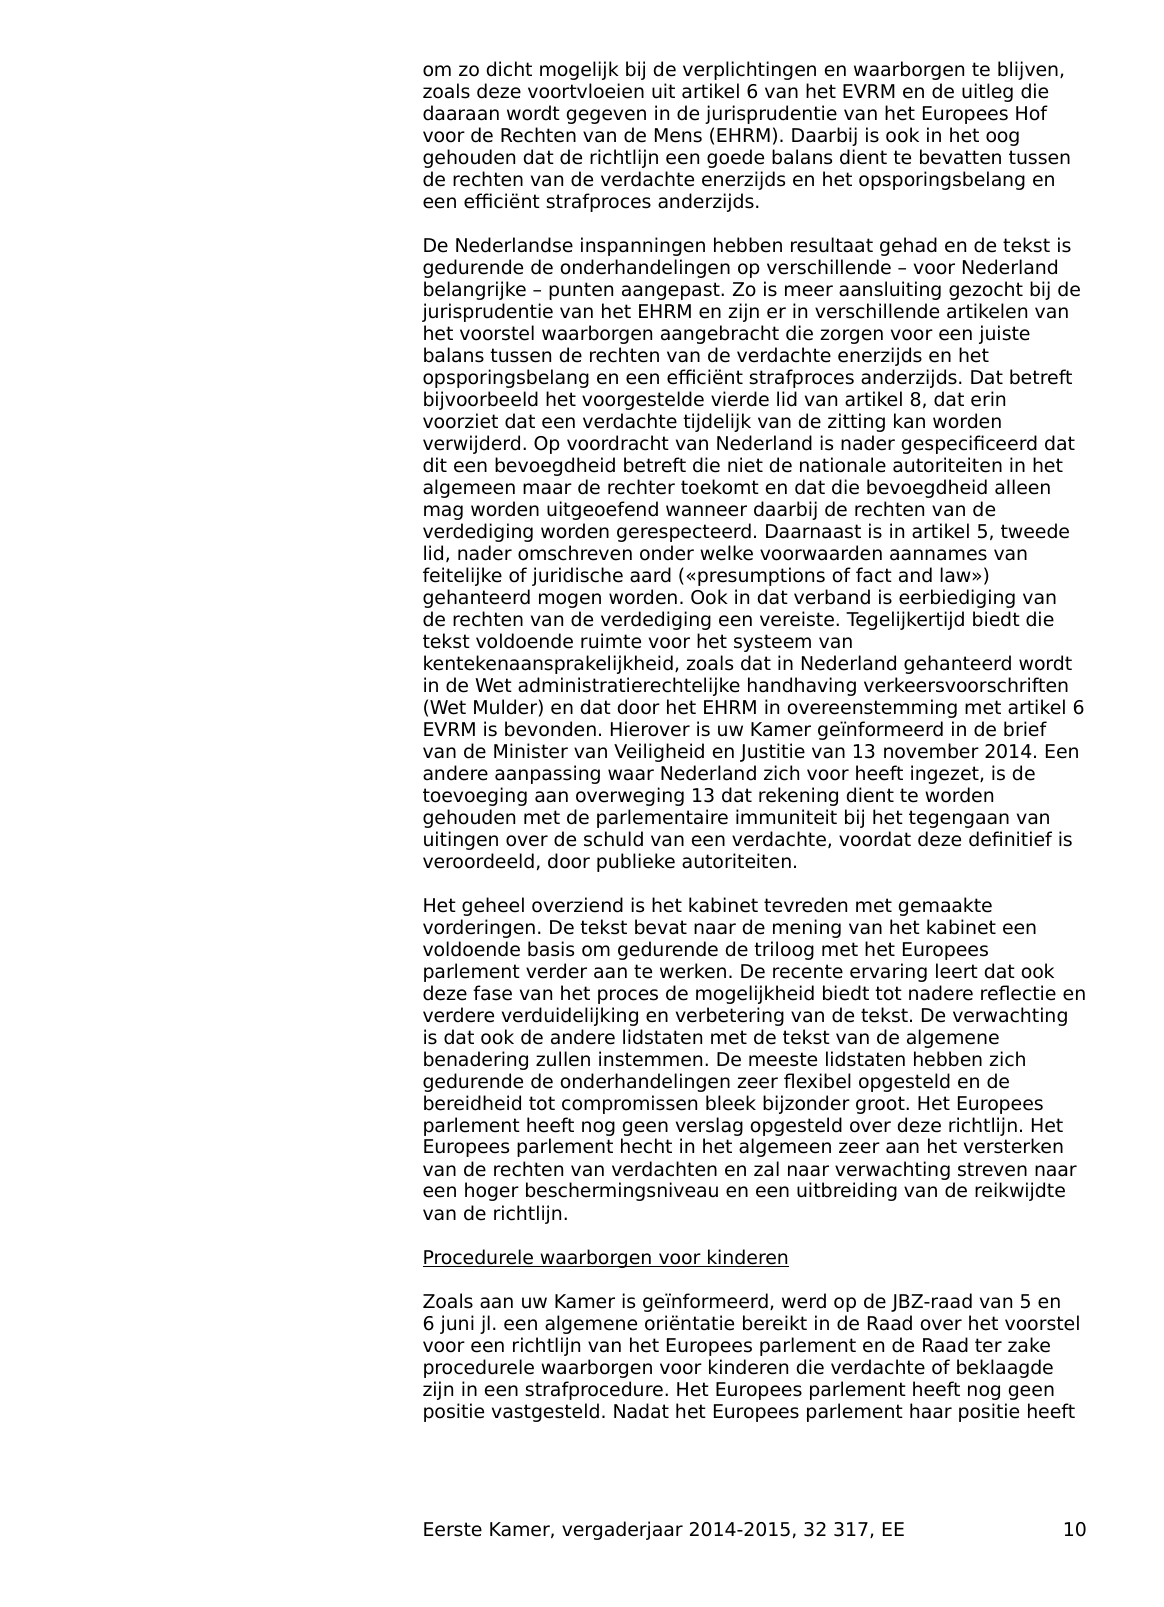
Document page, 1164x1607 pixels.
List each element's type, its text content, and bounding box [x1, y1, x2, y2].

text Het geheel overziend is het kabinet tevreden met gemaakte vorderingen. De tekst bevat naar de mening van het kabinet een voldoende basis om gedurende de triloog met het Europees parlement verder aan te werken. De recente ervaring leert dat ook deze fase van het proces de mogelijkheid biedt tot nadere reflectie en verdere verduidelijking en verbetering van de tekst. De verwachting is dat ook de andere lidstaten met de tekst van de algemene benadering zullen instemmen. De meeste lidstaten hebben zich gedurende de onderhandelingen zeer flexibel opgesteld en de bereidheid tot compromissen bleek bijzonder groot. Het Europees parlement heeft nog geen verslag opgesteld over deze richtlijn. Het Europees parlement hecht in het algemeen zeer aan het versterken van de rechten van verdachten en zal naar verwachting streven naar een hoger beschermingsniveau en een uitbreiding van de reikwijdte van de richtlijn. [422, 895, 1087, 1224]
subtitle Procedurele waarborgen voor kinderen [422, 1247, 1087, 1268]
text om zo dicht mogelijk bij de verplichtingen en waarborgen te blijven, zoals deze voortvloeien uit artikel 6 van het EVRM en de uitleg die daaraan wordt gegeven in de jurisprudentie van het Europees Hof voor de Rechten van de Mens (EHRM). Daarbij is ook in het oog gehouden dat de richtlijn een goede balans dient te bevatten tussen de rechten van de verdachte enerzijds en het opsporingsbelang en een efficiënt strafproces anderzijds. [422, 59, 1087, 213]
text De Nederlandse inspanningen hebben resultaat gehad en de tekst is gedurende de onderhandelingen op verschillende – voor Nederland belangrijke – punten aangepast. Zo is meer aansluiting gezocht bij de jurisprudentie van het EHRM en zijn er in verschillende artikelen van het voorstel waarborgen aangebracht die zorgen voor een juiste balans tussen de rechten van de verdachte enerzijds en het opsporingsbelang en een efficiënt strafproces anderzijds. Dat betreft bijvoorbeeld het voorgestelde vierde lid van artikel 8, dat erin voorziet dat een verdachte tijdelijk van de zitting kan worden verwijderd. Op voordracht van Nederland is nader gespecificeerd dat dit een bevoegdheid betreft die niet de nationale autoriteiten in het algemeen maar de rechter toekomt en dat die bevoegdheid alleen mag worden uitgeoefend wanneer daarbij de rechten van de verdediging worden gerespecteerd. Daarnaast is in artikel 5, tweede lid, nader omschreven onder welke voorwaarden aannames van feitelijke of juridische aard («presumptions of fact and law») gehanteerd mogen worden. Ook in dat verband is eerbiediging van de rechten van de verdediging een vereiste. Tegelijkertijd biedt die tekst voldoende ruimte voor het systeem van kentekenaansprakelijkheid, zoals dat in Nederland gehanteerd wordt in de Wet administratierechtelijke handhaving verkeersvoorschriften (Wet Mulder) en dat door het EHRM in overeenstemming met artikel 6 EVRM is bevonden. Hierover is uw Kamer geïnformeerd in de brief van de Minister van Veiligheid en Justitie van 13 november 2014. Een andere aanpassing waar Nederland zich voor heeft ingezet, is de toevoeging aan overweging 13 dat rekening dient te worden gehouden met de parlementaire immuniteit bij het tegengaan van uitingen over de schuld van een verdachte, voordat deze definitief is veroordeeld, door publieke autoriteiten. [422, 235, 1087, 872]
text Zoals aan uw Kamer is geïnformeerd, werd op de JBZ-raad van 5 en 6 juni jl. een algemene oriëntatie bereikt in de Raad over het voorstel voor een richtlijn van het Europees parlement en de Raad ter zake procedurele waarborgen voor kinderen die verdachte of beklaagde zijn in een strafprocedure. Het Europees parlement heeft nog geen positie vastgesteld. Nadat het Europees parlement haar positie heeft [422, 1291, 1087, 1423]
